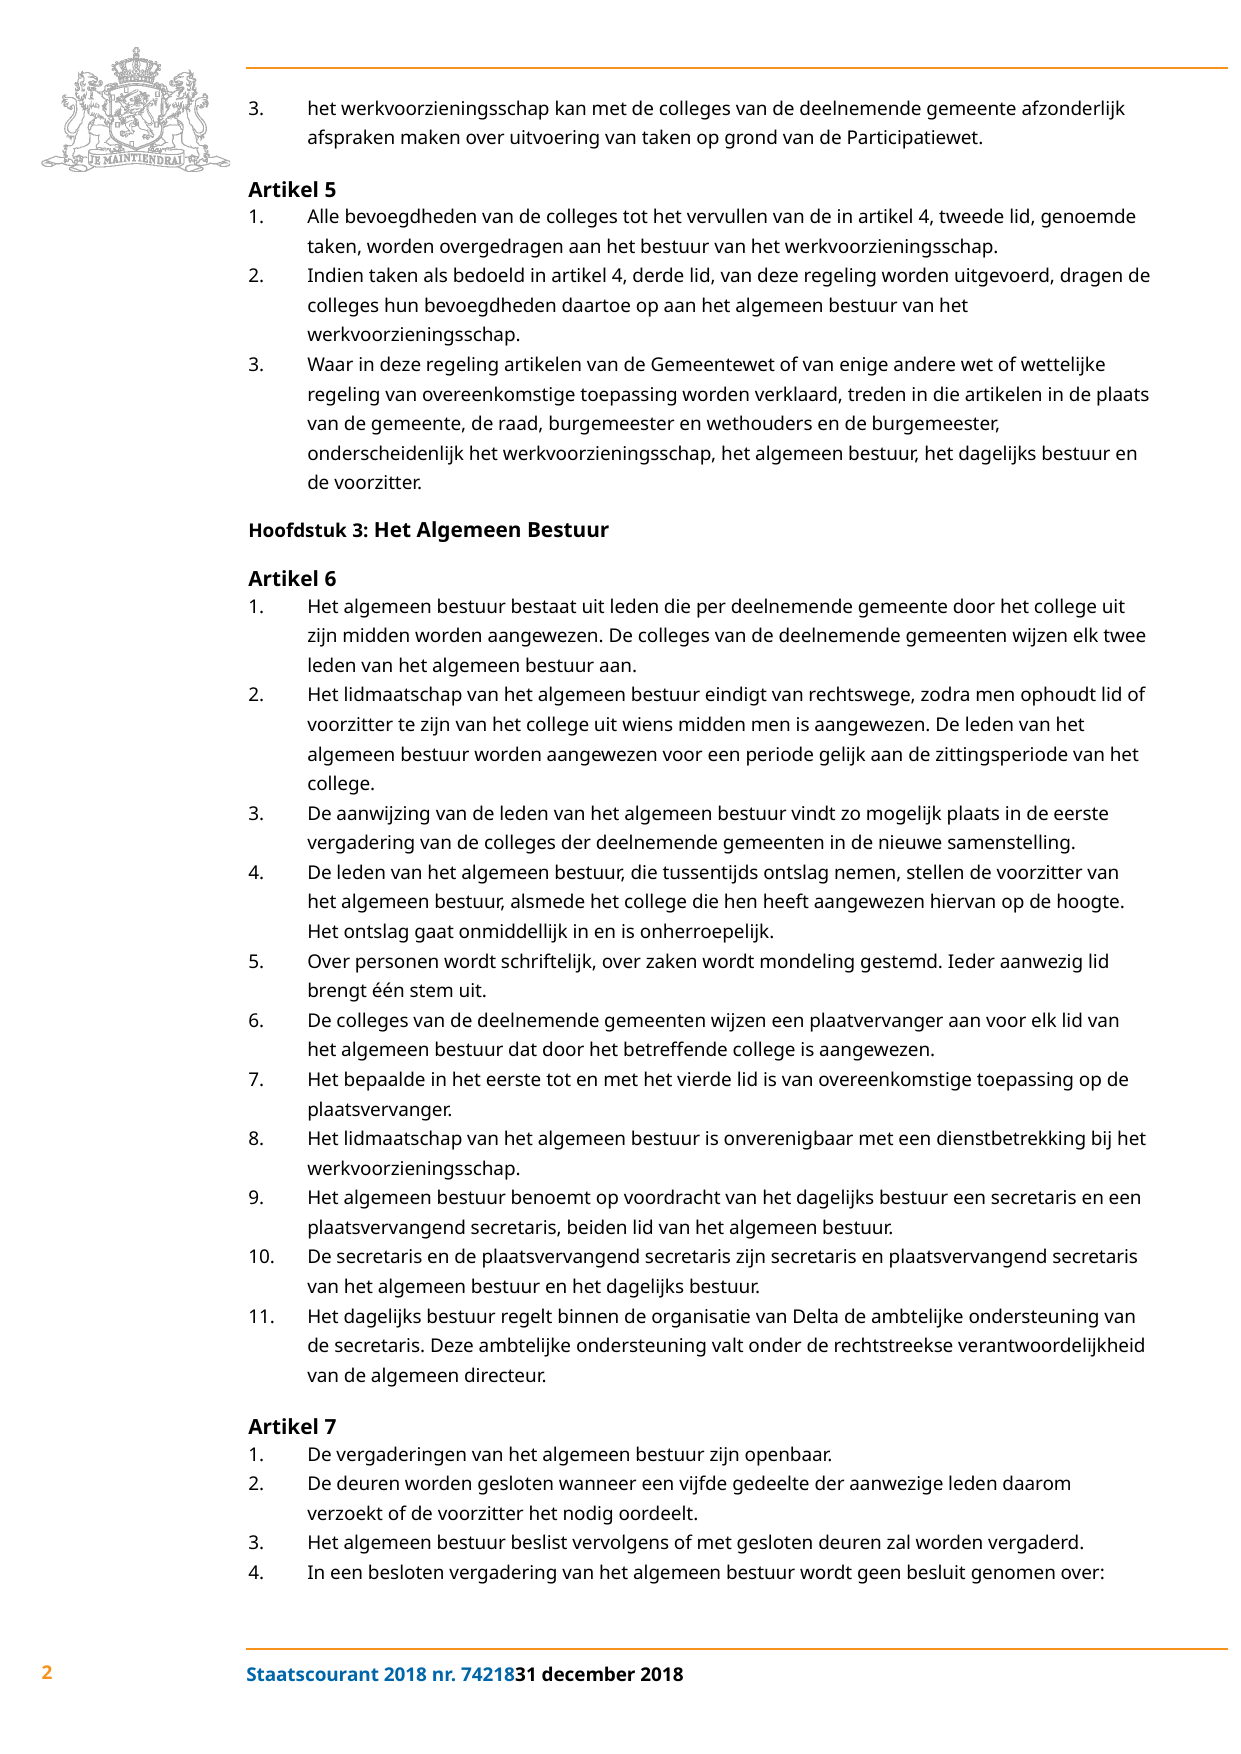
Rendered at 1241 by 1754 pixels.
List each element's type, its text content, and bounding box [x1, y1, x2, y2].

list Alle bevoegdheden van de colleges tot het vervullen van de in artikel 4, tweede lid, genoemde taken, worden overgedragen aan het bestuur van het werkvoorzieningsschap. [248, 203, 1152, 258]
text Hoofdstuk 3: Het Algemeen Bestuur [248, 515, 1152, 543]
list Het algemeen bestuur benoemt op voordracht van het dagelijks bestuur een secretaris en een plaatsvervangend secretaris, beiden lid van het algemeen bestuur. [248, 1184, 1152, 1240]
picture [41, 47, 231, 172]
list Het dagelijks bestuur regelt binnen de organisatie van Delta de ambtelijke ondersteuning van de secretaris. Deze ambtelijke ondersteuning valt onder de rechtstreekse verantwoordelijkheid van de algemeen directeur. [248, 1303, 1152, 1388]
list In een besloten vergadering van het algemeen bestuur wordt geen besluit genomen over: [248, 1559, 1152, 1585]
list Het algemeen bestuur bestaat uit leden die per deelnemende gemeente door het college uit zijn midden worden aangewezen. De colleges van de deelnemende gemeenten wijzen elk twee leden van het algemeen bestuur aan. [248, 593, 1152, 678]
list Het algemeen bestuur beslist vervolgens of met gesloten deuren zal worden vergaderd. [248, 1529, 1152, 1555]
list De colleges van de deelnemende gemeenten wijzen een plaatvervanger aan voor elk lid van het algemeen bestuur dat door het betreffende college is aangewezen. [248, 1007, 1152, 1062]
list Het bepaalde in het eerste tot en met het vierde lid is van overeenkomstige toepassing op de plaatsvervanger. [248, 1066, 1152, 1121]
list Indien taken als bedoeld in artikel 4, derde lid, van deze regeling worden uitgevoerd, dragen de colleges hun bevoegdheden daartoe op aan het algemeen bestuur van het werkvoorzieningsschap. [248, 262, 1152, 347]
text Artikel 6 [248, 564, 1152, 593]
list het werkvoorzieningsschap kan met de colleges van de deelnemende gemeente afzonderlijk afspraken maken over uitvoering van taken op grond van de Participatiewet. [248, 95, 1152, 150]
text Artikel 7 [248, 1412, 1152, 1441]
list De deuren worden gesloten wanneer een vijfde gedeelte der aanwezige leden daarom verzoekt of de voorzitter het nodig oordeelt. [248, 1470, 1152, 1526]
text Artikel 5 [248, 175, 1152, 203]
list De leden van het algemeen bestuur, die tussentijds ontslag nemen, stellen de voorzitter van het algemeen bestuur, alsmede het college die hen heeft aangewezen hiervan op de hoogte. Het ontslag gaat onmiddellijk in en is onherroepelijk. [248, 859, 1152, 944]
list De vergaderingen van het algemeen bestuur zijn openbaar. [248, 1441, 1152, 1467]
list Over personen wordt schriftelijk, over zaken wordt mondeling gestemd. Ieder aanwezig lid brengt één stem uit. [248, 948, 1152, 1003]
list Het lidmaatschap van het algemeen bestuur is onverenigbaar met een dienstbetrekking bij het werkvoorzieningsschap. [248, 1125, 1152, 1181]
list De aanwijzing van de leden van het algemeen bestuur vindt zo mogelijk plaats in de eerste vergadering van de colleges der deelnemende gemeenten in de nieuwe samenstelling. [248, 800, 1152, 855]
list De secretaris en de plaatsvervangend secretaris zijn secretaris en plaatsvervangend secretaris van het algemeen bestuur en het dagelijks bestuur. [248, 1244, 1152, 1299]
list Waar in deze regeling artikelen van de Gemeentewet of van enige andere wet of wettelijke regeling van overeenkomstige toepassing worden verklaard, treden in die artikelen in de plaats van de gemeente, de raad, burgemeester en wethouders en de burgemeester, onderscheidenlijk het werkvoorzieningsschap, het algemeen bestuur, het dagelijks bestuur en de voorzitter. [248, 351, 1152, 495]
list Het lidmaatschap van het algemeen bestuur eindigt van rechtswege, zodra men ophoudt lid of voorzitter te zijn van het college uit wiens midden men is aangewezen. De leden van het algemeen bestuur worden aangewezen voor een periode gelijk aan de zittingsperiode van het college. [248, 682, 1152, 796]
